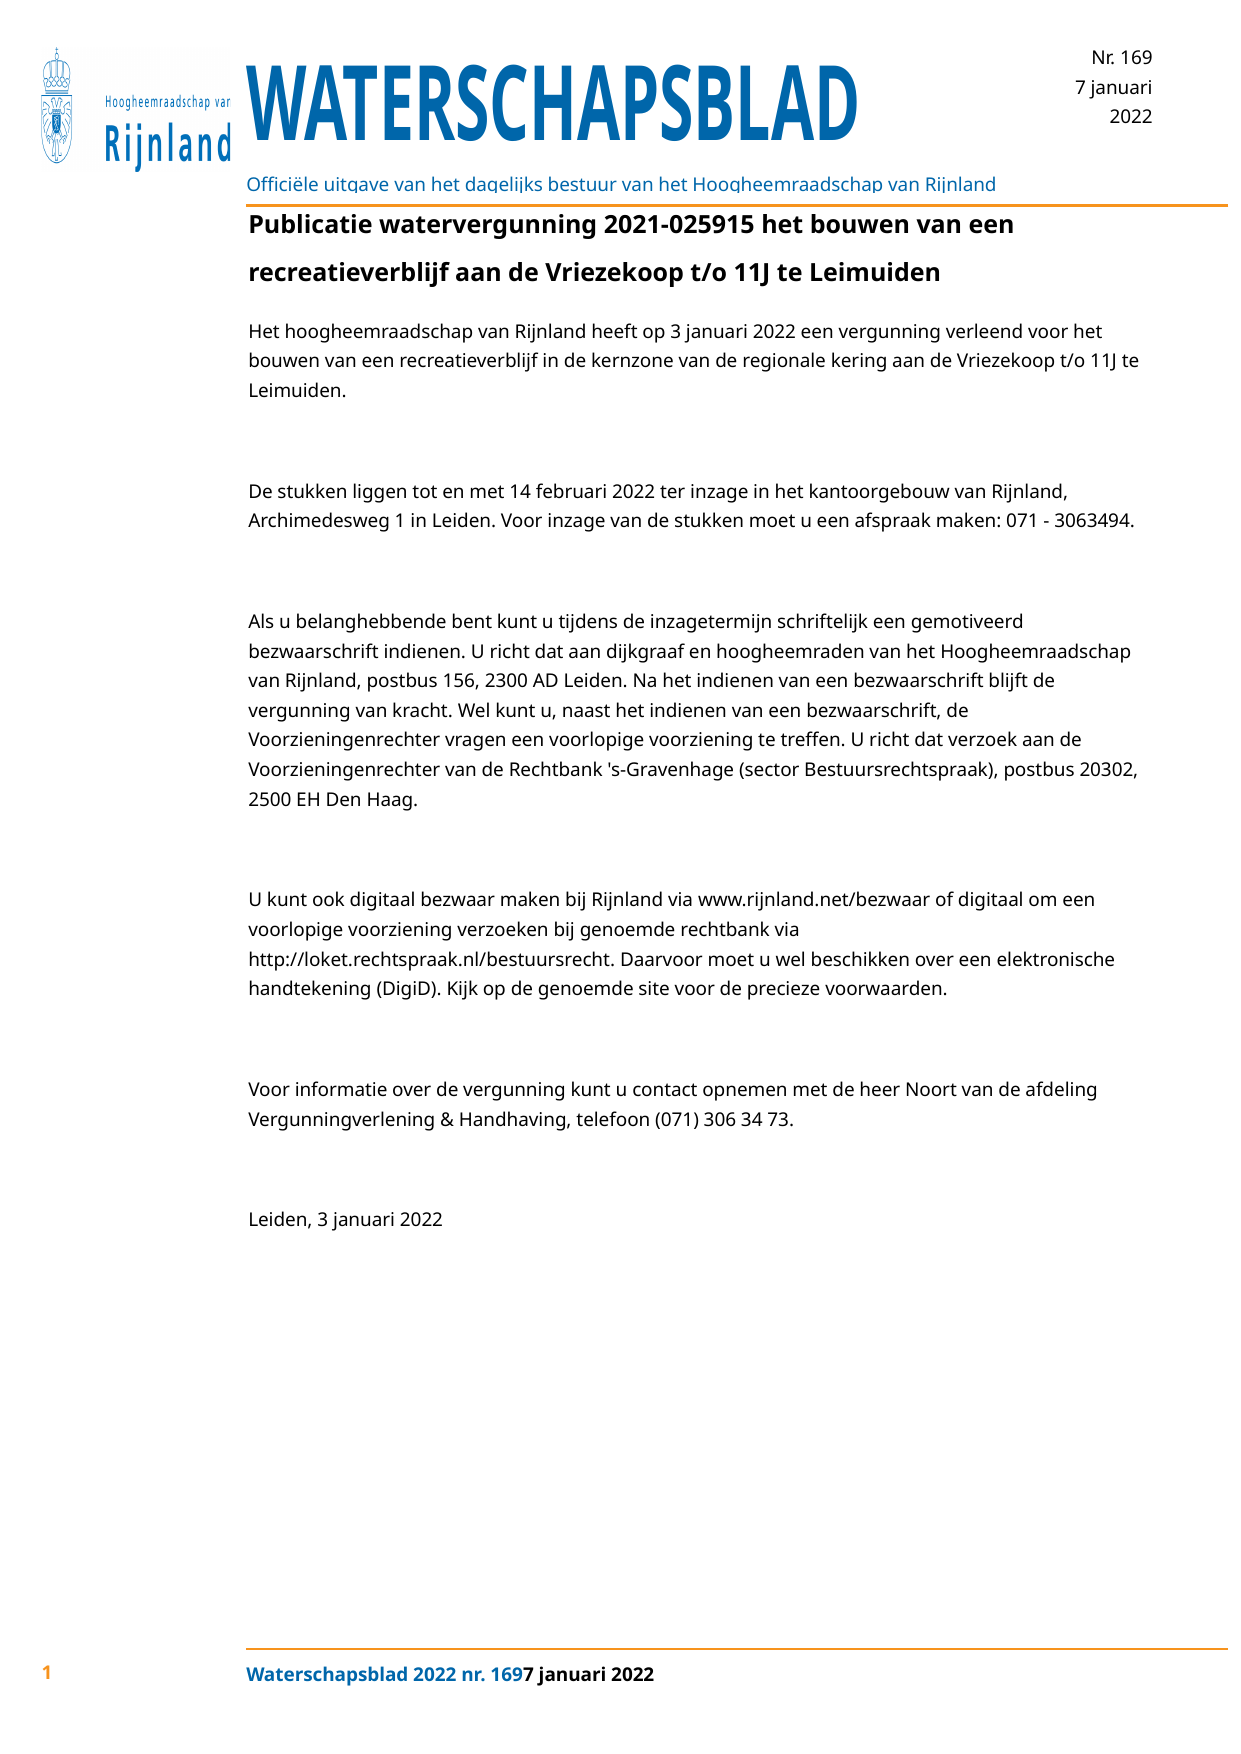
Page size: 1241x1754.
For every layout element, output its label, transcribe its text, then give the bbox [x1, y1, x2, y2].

text Publicatie watervergunning 2021-025915 het bouwen van een recreatieverblijf aan de Vriezekoop t/o 11J te Leimuiden [248, 207, 1152, 288]
text Als u belanghebbende bent kunt u tijdens de inzagetermijn schriftelijk een gemotiveerd bezwaarschrift indienen. U richt dat aan dijkgraaf en hoogheemraden van het Hoogheemraadschap van Rijnland, postbus 156, 2300 AD Leiden. Na het indienen van een bezwaarschrift blijft de vergunning van kracht. Wel kunt u, naast het indienen van een bezwaarschrift, de Voorzieningenrechter vragen een voorlopige voorziening te treffen. U richt dat verzoek aan de Voorzieningenrechter van de Rechtbank 's-Gravenhage (sector Bestuursrechtspraak), postbus 20302, 2500 EH Den Haag. [248, 608, 1152, 812]
text Voor informatie over de vergunning kunt u contact opnemen met de heer Noort van de afdeling Vergunningverlening & Handhaving, telefoon (071) 306 34 73. [248, 1076, 1152, 1132]
text U kunt ook digitaal bezwaar maken bij Rijnland via www.rijnland.net/bezwaar of digitaal om een voorlopige voorziening verzoeken bij genoemde rechtbank via http://loket.rechtspraak.nl/bestuursrecht. Daarvoor moet u wel beschikken over een elektronische handtekening (DigiD). Kijk op de genoemde site voor de precieze voorwaarden. [248, 887, 1152, 1001]
text De stukken liggen tot en met 14 februari 2022 ter inzage in het kantoorgebouw van Rijnland, Archimedesweg 1 in Leiden. Voor inzage van de stukken moet u een afspraak maken: 071 - 3063494. [248, 478, 1152, 533]
text Het hoogheemraadschap van Rijnland heeft op 3 januari 2022 een vergunning verleend voor het bouwen van een recreatieverblijf in de kernzone van de regionale kering aan de Vriezekoop t/o 11J te Leimuiden. [248, 318, 1152, 403]
picture [41, 47, 231, 172]
text Leiden, 3 januari 2022 [248, 1207, 1152, 1232]
